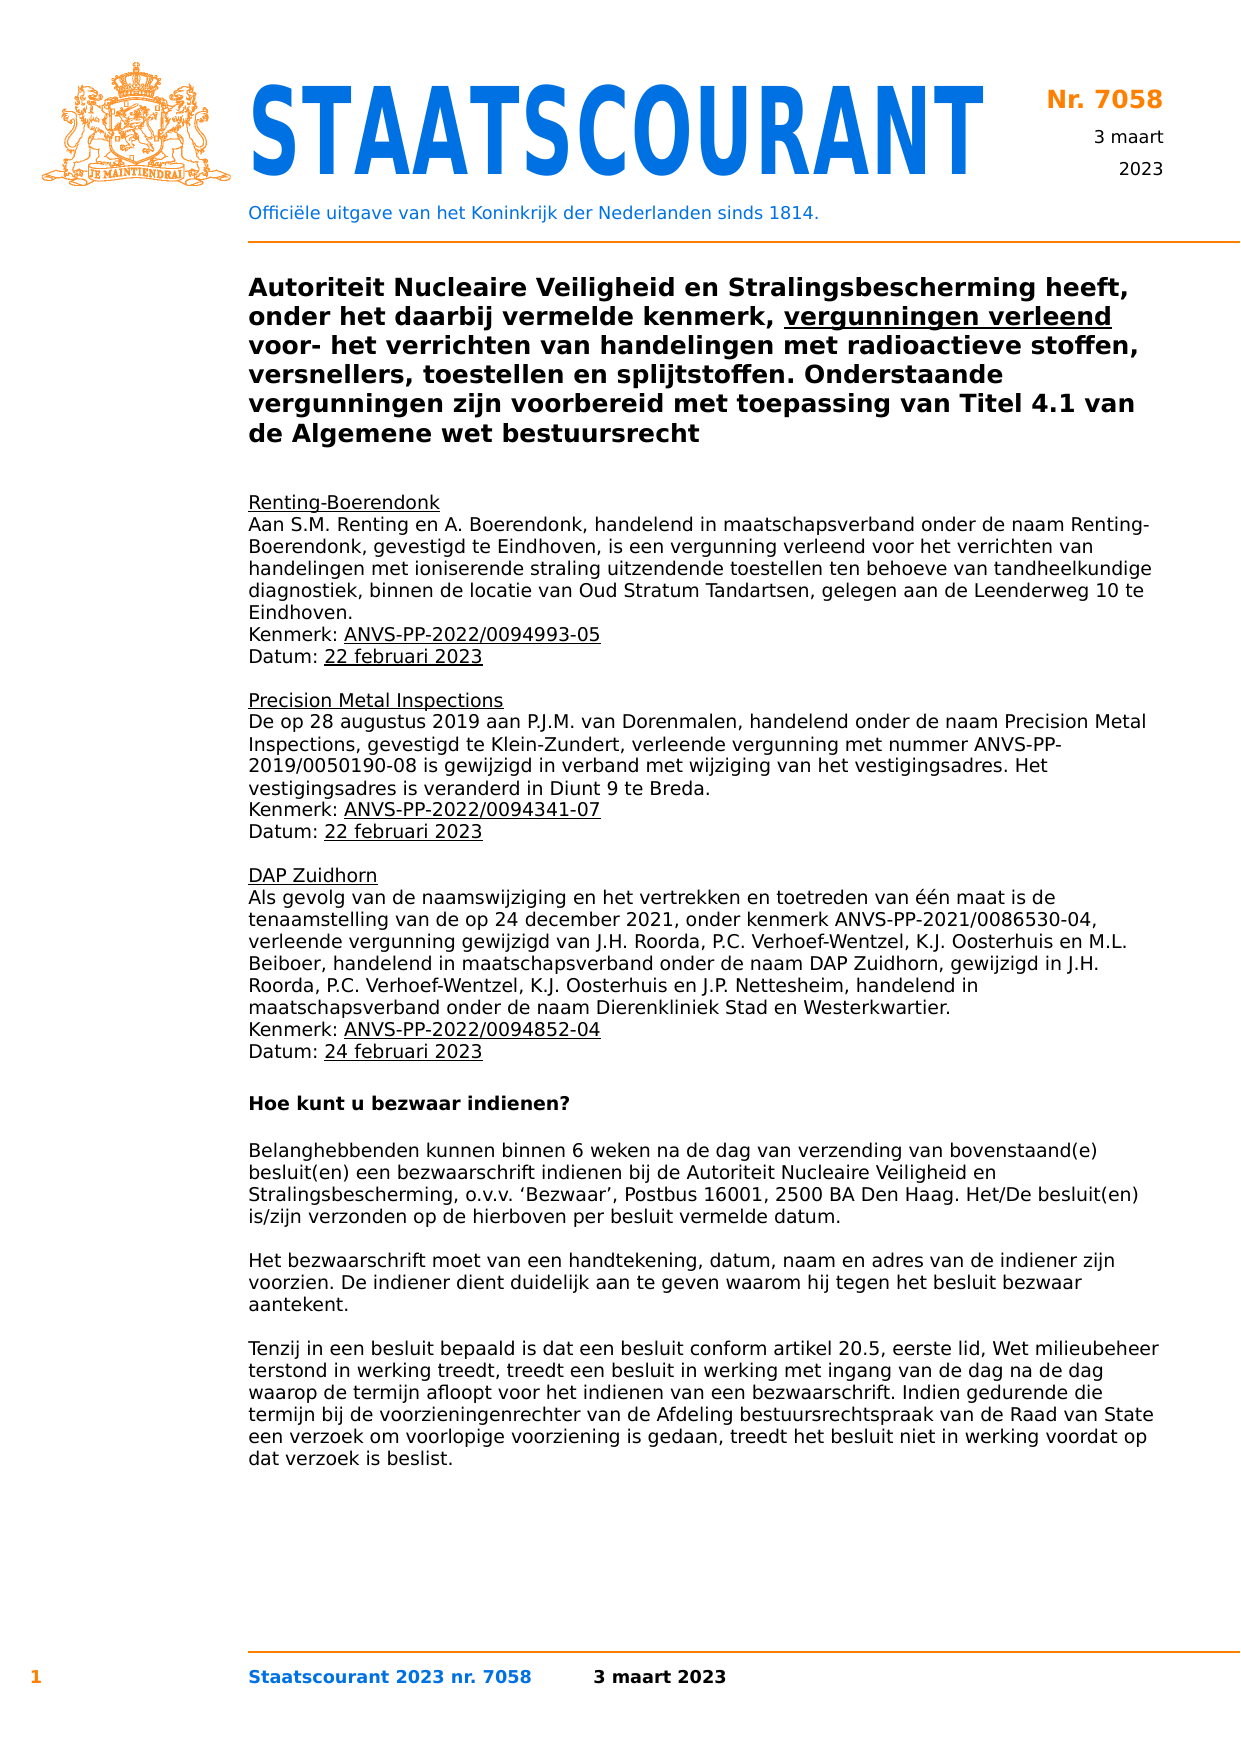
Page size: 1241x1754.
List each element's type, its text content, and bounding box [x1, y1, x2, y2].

text Datum: 22 februari 2023 [248, 646, 1163, 668]
text Belanghebbenden kunnen binnen 6 weken na de dag van verzending van bovenstaand(e) besluit(en) een bezwaarschrift indienen bij de Autoriteit Nucleaire Veiligheid en Stralingsbescherming, o.v.v. ‘Bezwaar’, Postbus 16001, 2500 BA Den Haag. Het/De besluit(en) is/zijn verzonden op de hierboven per besluit vermelde datum. [248, 1140, 1163, 1228]
text DAP Zuidhorn [248, 865, 1163, 887]
text Het bezwaarschrift moet van een handtekening, datum, naam en adres van de indiener zijn voorzien. De indiener dient duidelijk aan te geven waarom hij tegen het besluit bezwaar aantekent. [248, 1250, 1163, 1316]
picture [41, 62, 231, 186]
text De op 28 augustus 2019 aan P.J.M. van Dorenmalen, handelend onder de naam Precision Metal Inspections, gevestigd te Klein-Zundert, verleende vergunning met nummer ANVS-PP-2019/0050190-08 is gewijzigd in verband met wijziging van het vestigingsadres. Het vestigingsadres is veranderd in Diunt 9 te Breda. [248, 711, 1163, 799]
text Datum: 24 februari 2023 [248, 1041, 1163, 1063]
text Kenmerk: ANVS-PP-2022/0094852-04 [248, 1019, 1163, 1041]
table_header Nr. 7058 [998, 62, 1240, 121]
text Datum: 22 februari 2023 [248, 821, 1163, 843]
text Renting-Boerendonk [248, 492, 1163, 514]
text Aan S.M. Renting en A. Boerendonk, handelend in maatschapsverband onder de naam Renting-Boerendonk, gevestigd te Eindhoven, is een vergunning verleend voor het verrichten van handelingen met ioniserende straling uitzendende toestellen ten behoeve van tandheelkundige diagnostiek, binnen de locatie van Oud Stratum Tandartsen, gelegen aan de Leenderweg 10 te Eindhoven. [248, 514, 1163, 624]
text Als gevolg van de naamswijziging en het vertrekken en toetreden van één maat is de tenaamstelling van de op 24 december 2021, onder kenmerk ANVS-PP-2021/0086530-04, verleende vergunning gewijzigd van J.H. Roorda, P.C. Verhoef-Wentzel, K.J. Oosterhuis en M.L. Beiboer, handelend in maatschapsverband onder de naam DAP Zuidhorn, gewijzigd in J.H. Roorda, P.C. Verhoef-Wentzel, K.J. Oosterhuis en J.P. Nettesheim, handelend in maatschapsverband onder de naam Dierenkliniek Stad en Westerkwartier. [248, 887, 1163, 1019]
text Kenmerk: ANVS-PP-2022/0094993-05 [248, 624, 1163, 646]
table_cell Officiële uitgave van het Koninkrijk der Nederlanden sinds 1814. [248, 203, 1240, 241]
subtitle Hoe kunt u bezwaar indienen? [248, 1093, 1163, 1115]
table_header STAATSCOURANT [248, 62, 998, 203]
text Kenmerk: ANVS-PP-2022/0094341-07 [248, 799, 1163, 821]
table_cell 2023 [998, 153, 1240, 203]
table_header [25, 62, 248, 241]
text Tenzij in een besluit bepaald is dat een besluit conform artikel 20.5, eerste lid, Wet milieubeheer terstond in werking treedt, treedt een besluit in werking met ingang van de dag na de dag waarop de termijn afloopt voor het indienen van een bezwaarschrift. Indien gedurende die termijn bij de voorzieningenrechter van de Afdeling bestuursrechtspraak van de Raad van State een verzoek om voorlopige voorziening is gedaan, treedt het besluit niet in werking voordat op dat verzoek is beslist. [248, 1338, 1163, 1469]
table_cell 3 maart [998, 121, 1240, 153]
subtitle Autoriteit Nucleaire Veiligheid en Stralingsbescherming heeft, onder het daarbij vermelde kenmerk, vergunningen verleend voor- het verrichten van handelingen met radioactieve stoffen, versnellers, toestellen en splijtstoffen. Onderstaande vergunningen zijn voorbereid met toepassing van Titel 4.1 van de Algemene wet bestuursrecht [248, 273, 1163, 448]
text Precision Metal Inspections [248, 689, 1163, 711]
